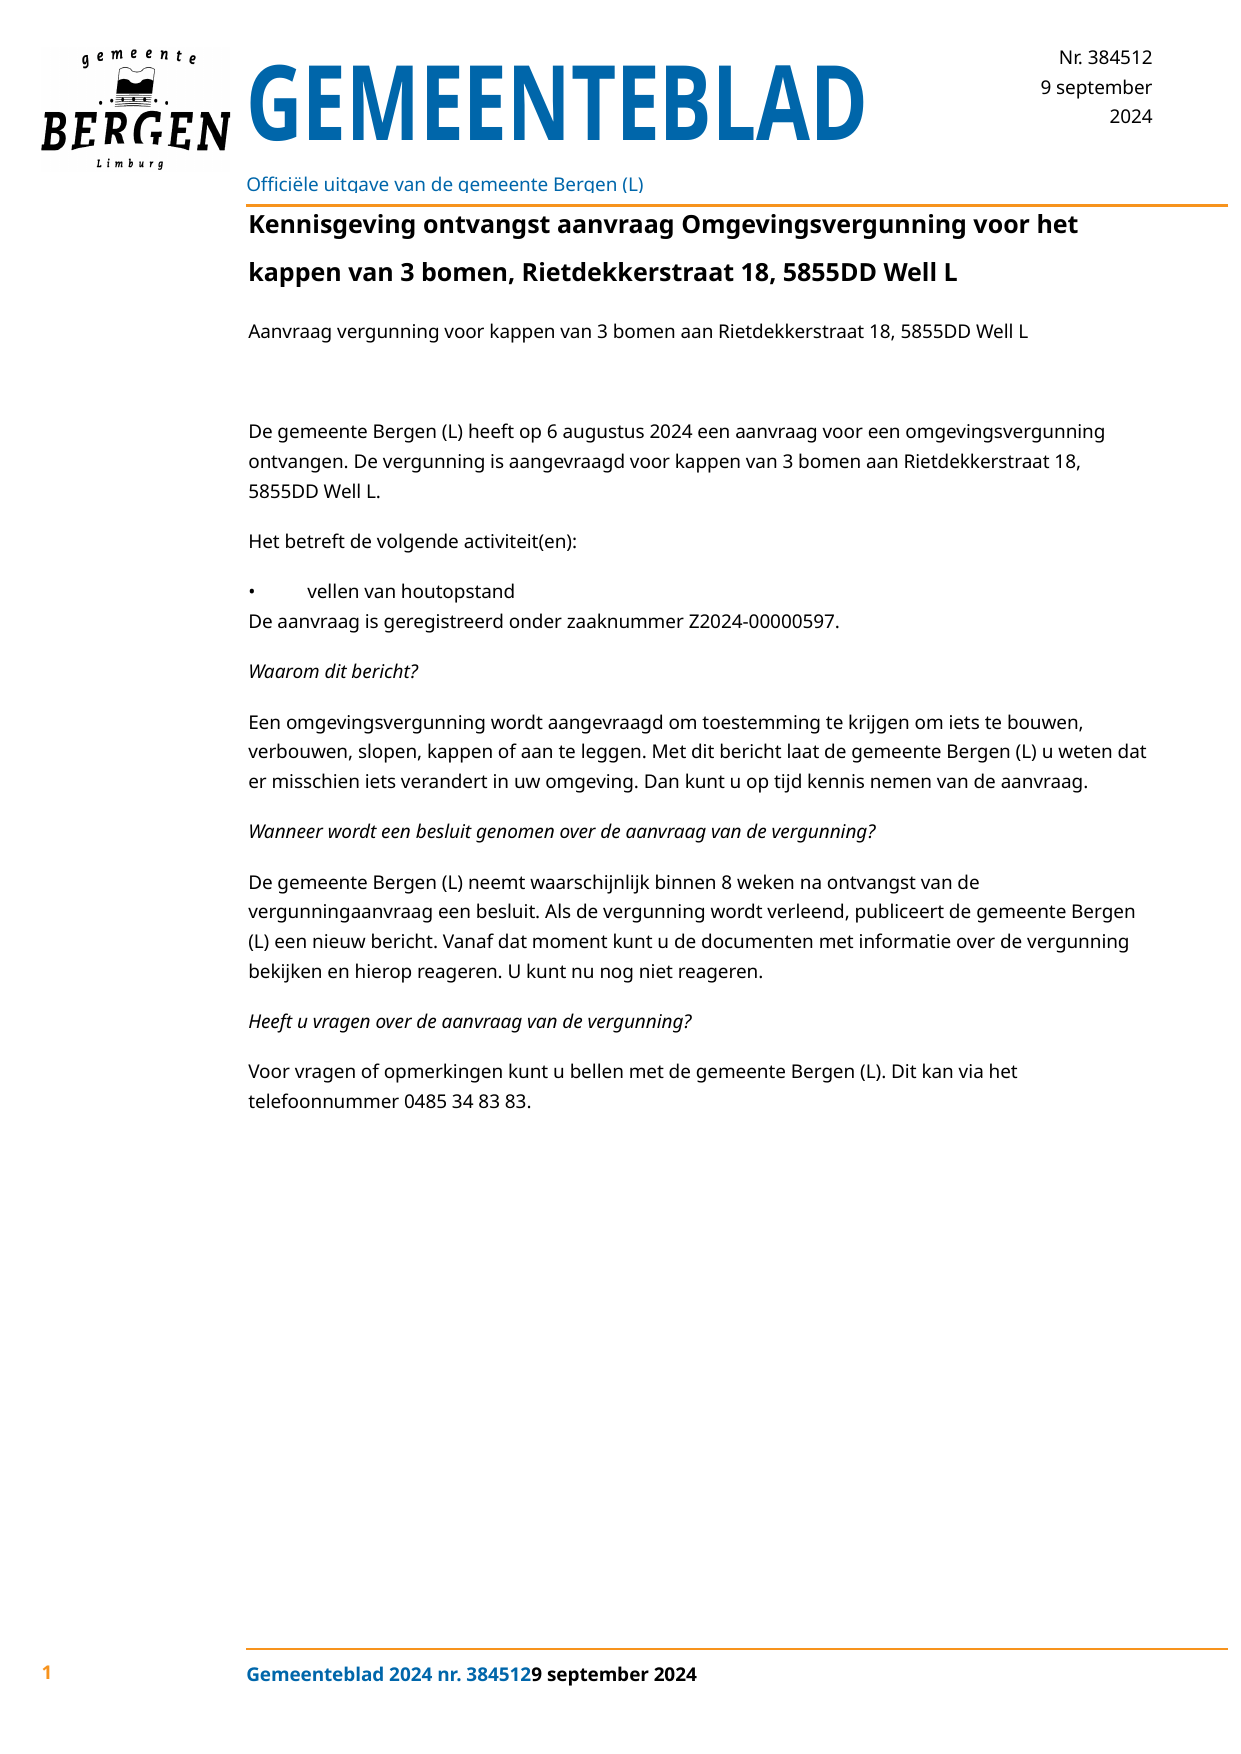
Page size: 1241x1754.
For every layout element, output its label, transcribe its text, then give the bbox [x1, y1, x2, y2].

text Voor vragen of opmerkingen kunt u bellen met de gemeente Bergen (L). Dit kan via het telefoonnummer 0485 34 83 83. [248, 1059, 1152, 1114]
text Waarom dit bericht? [248, 659, 1152, 684]
text Kennisgeving ontvangst aanvraag Omgevingsvergunning voor het kappen van 3 bomen, Rietdekkerstraat 18, 5855DD Well L [248, 207, 1152, 288]
text De gemeente Bergen (L) heeft op 6 augustus 2024 een aanvraag voor een omgevingsvergunning ontvangen. De vergunning is aangevraagd voor kappen van 3 bomen aan Rietdekkerstraat 18, 5855DD Well L. [248, 419, 1152, 504]
text Heeft u vragen over de aanvraag van de vergunning? [248, 1008, 1152, 1034]
list vellen van houtopstand [248, 579, 1152, 604]
text De gemeente Bergen (L) neemt waarschijnlijk binnen 8 weken na ontvangst van de vergunningaanvraag een besluit. Als de vergunning wordt verleend, publiceert de gemeente Bergen (L) een nieuw bericht. Vanaf dat moment kunt u de documenten met informatie over de vergunning bekijken en hierop reageren. U kunt nu nog niet reageren. [248, 869, 1152, 984]
text Een omgevingsvergunning wordt aangevraagd om toestemming te krijgen om iets te bouwen, verbouwen, slopen, kappen of aan te leggen. Met dit bericht laat de gemeente Bergen (L) u weten dat er misschien iets verandert in uw omgeving. Dan kunt u op tijd kennis nemen van de aanvraag. [248, 709, 1152, 794]
picture [41, 47, 231, 172]
text Aanvraag vergunning voor kappen van 3 bomen aan Rietdekkerstraat 18, 5855DD Well L [248, 318, 1152, 344]
text De aanvraag is geregistreerd onder zaaknummer Z2024-00000597. [248, 608, 1152, 634]
text Het betreft de volgende activiteit(en): [248, 528, 1152, 554]
text Wanneer wordt een besluit genomen over de aanvraag van de vergunning? [248, 819, 1152, 844]
